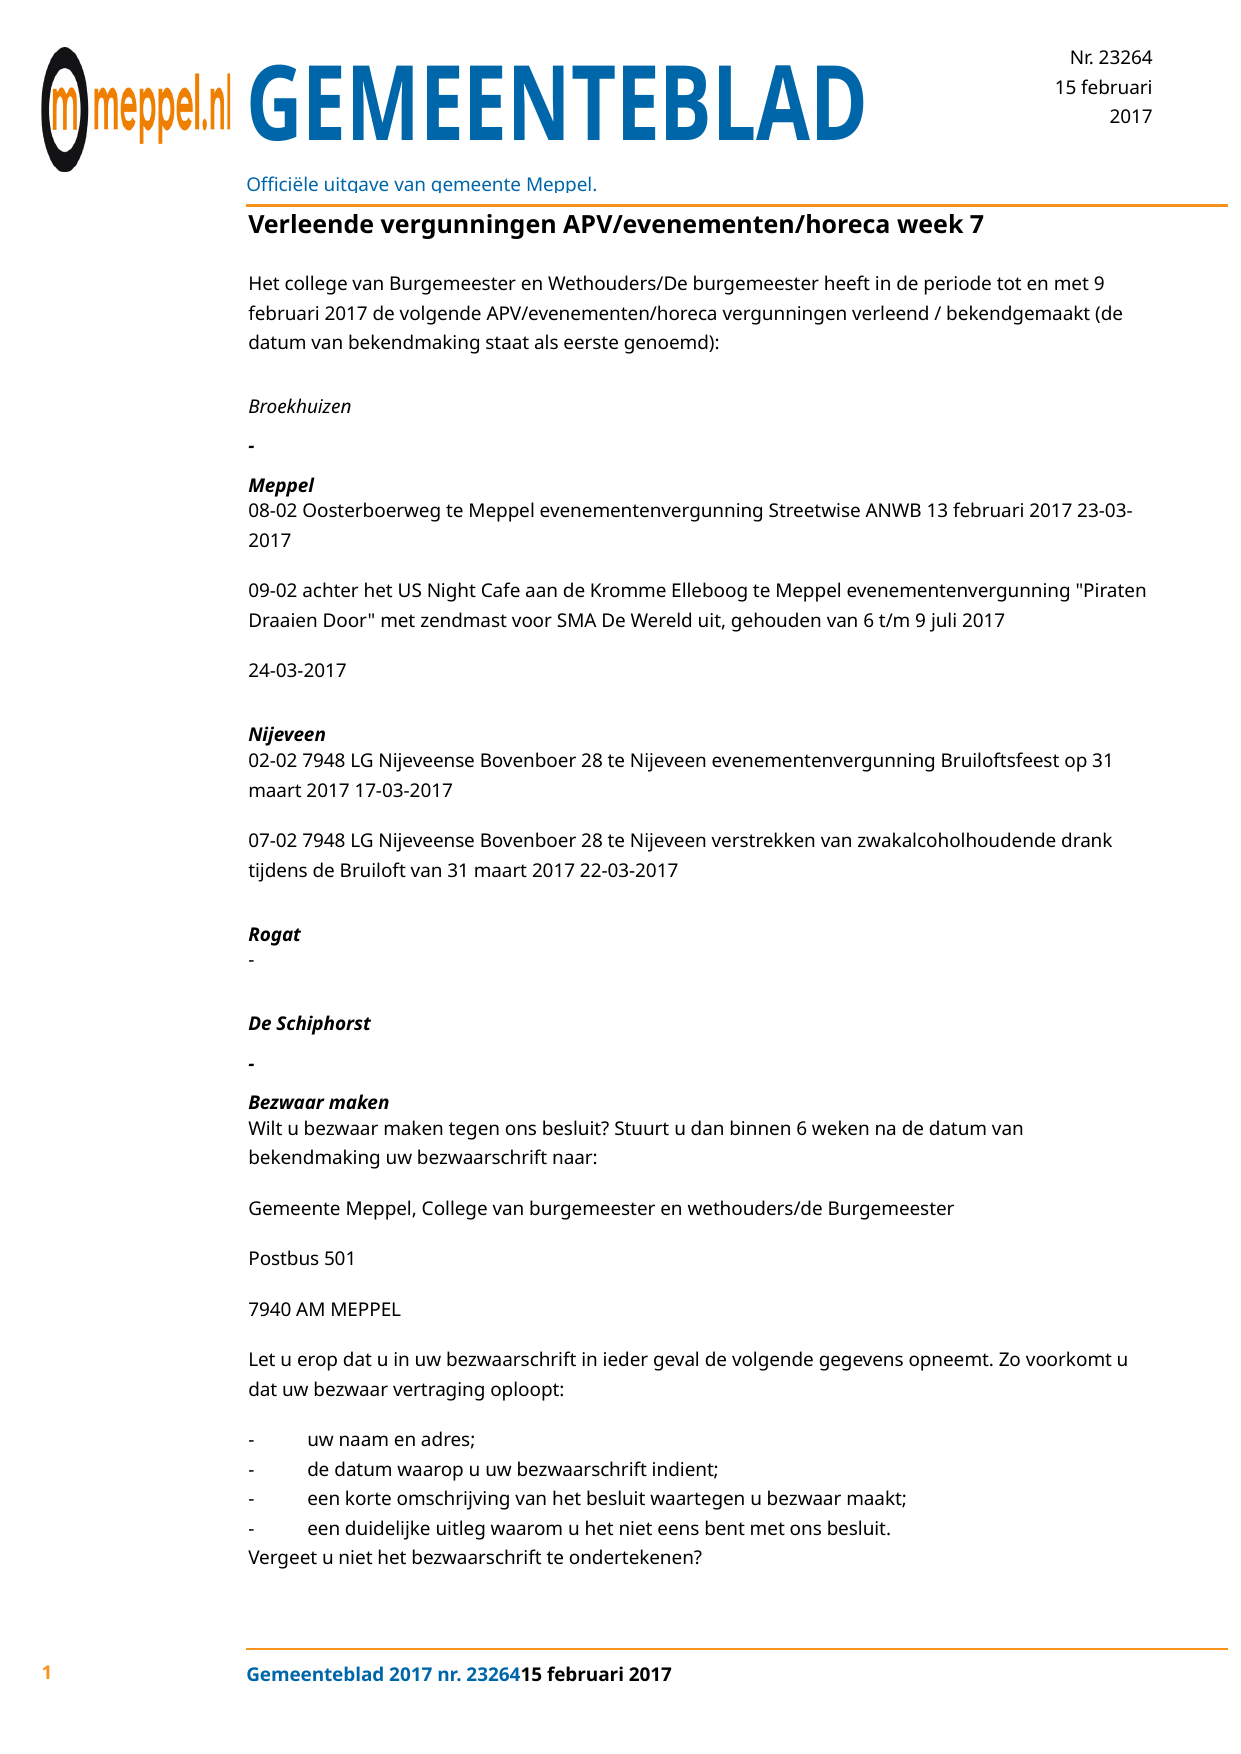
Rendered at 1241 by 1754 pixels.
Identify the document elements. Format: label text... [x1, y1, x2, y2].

text Nijeveen [248, 722, 1152, 747]
list een duidelijke uitleg waarom u het niet eens bent met ons besluit. [248, 1515, 1152, 1541]
text Postbus 501 [248, 1245, 1152, 1271]
picture [41, 47, 231, 172]
text Rogat [248, 921, 1152, 947]
text Bezwaar maken [248, 1089, 1152, 1115]
text 09-02 achter het US Night Cafe aan de Kromme Elleboog te Meppel evenementenvergunning "Piraten Draaien Door" met zendmast voor SMA De Wereld uit, gehouden van 6 t/m 9 juli 2017 [248, 578, 1152, 633]
text Meppel [248, 472, 1152, 498]
text Wilt u bezwaar maken tegen ons besluit? Stuurt u dan binnen 6 weken na de datum van bekendmaking uw bezwaarschrift naar: [248, 1115, 1152, 1170]
text - [248, 1050, 1152, 1076]
text - [248, 433, 1152, 458]
text 24-03-2017 [248, 658, 1152, 683]
list de datum waarop u uw bezwaarschrift indient; [248, 1456, 1152, 1481]
list uw naam en adres; [248, 1426, 1152, 1452]
text Gemeente Meppel, College van burgemeester en wethouders/de Burgemeester [248, 1195, 1152, 1221]
text 07-02 7948 LG Nijeveense Bovenboer 28 te Nijeveen verstrekken van zwakalcoholhoudende drank tijdens de Bruiloft van 31 maart 2017 22-03-2017 [248, 827, 1152, 883]
text - [248, 947, 1152, 972]
text Let u erop dat u in uw bezwaarschrift in ieder geval de volgende gegevens opneemt. Zo voorkomt u dat uw bezwaar vertraging oploopt: [248, 1346, 1152, 1401]
text Vergeet u niet het bezwaarschrift te ondertekenen? [248, 1544, 1152, 1570]
text 08-02 Oosterboerweg te Meppel evenementenvergunning Streetwise ANWB 13 februari 2017 23-03-2017 [248, 498, 1152, 553]
list een korte omschrijving van het besluit waartegen u bezwaar maakt; [248, 1485, 1152, 1511]
text Verleende vergunningen APV/evenementen/horeca week 7 [248, 207, 1152, 241]
text De Schiphorst [248, 1011, 1152, 1036]
text Het college van Burgemeester en Wethouders/De burgemeester heeft in de periode tot en met 9 februari 2017 de volgende APV/evenementen/horeca vergunningen verleend / bekendgemaakt (de datum van bekendmaking staat als eerste genoemd): [248, 270, 1152, 355]
text 02-02 7948 LG Nijeveense Bovenboer 28 te Nijeveen evenementenvergunning Bruiloftsfeest op 31 maart 2017 17-03-2017 [248, 747, 1152, 803]
text Broekhuizen [248, 393, 1152, 419]
text 7940 AM MEPPEL [248, 1296, 1152, 1321]
